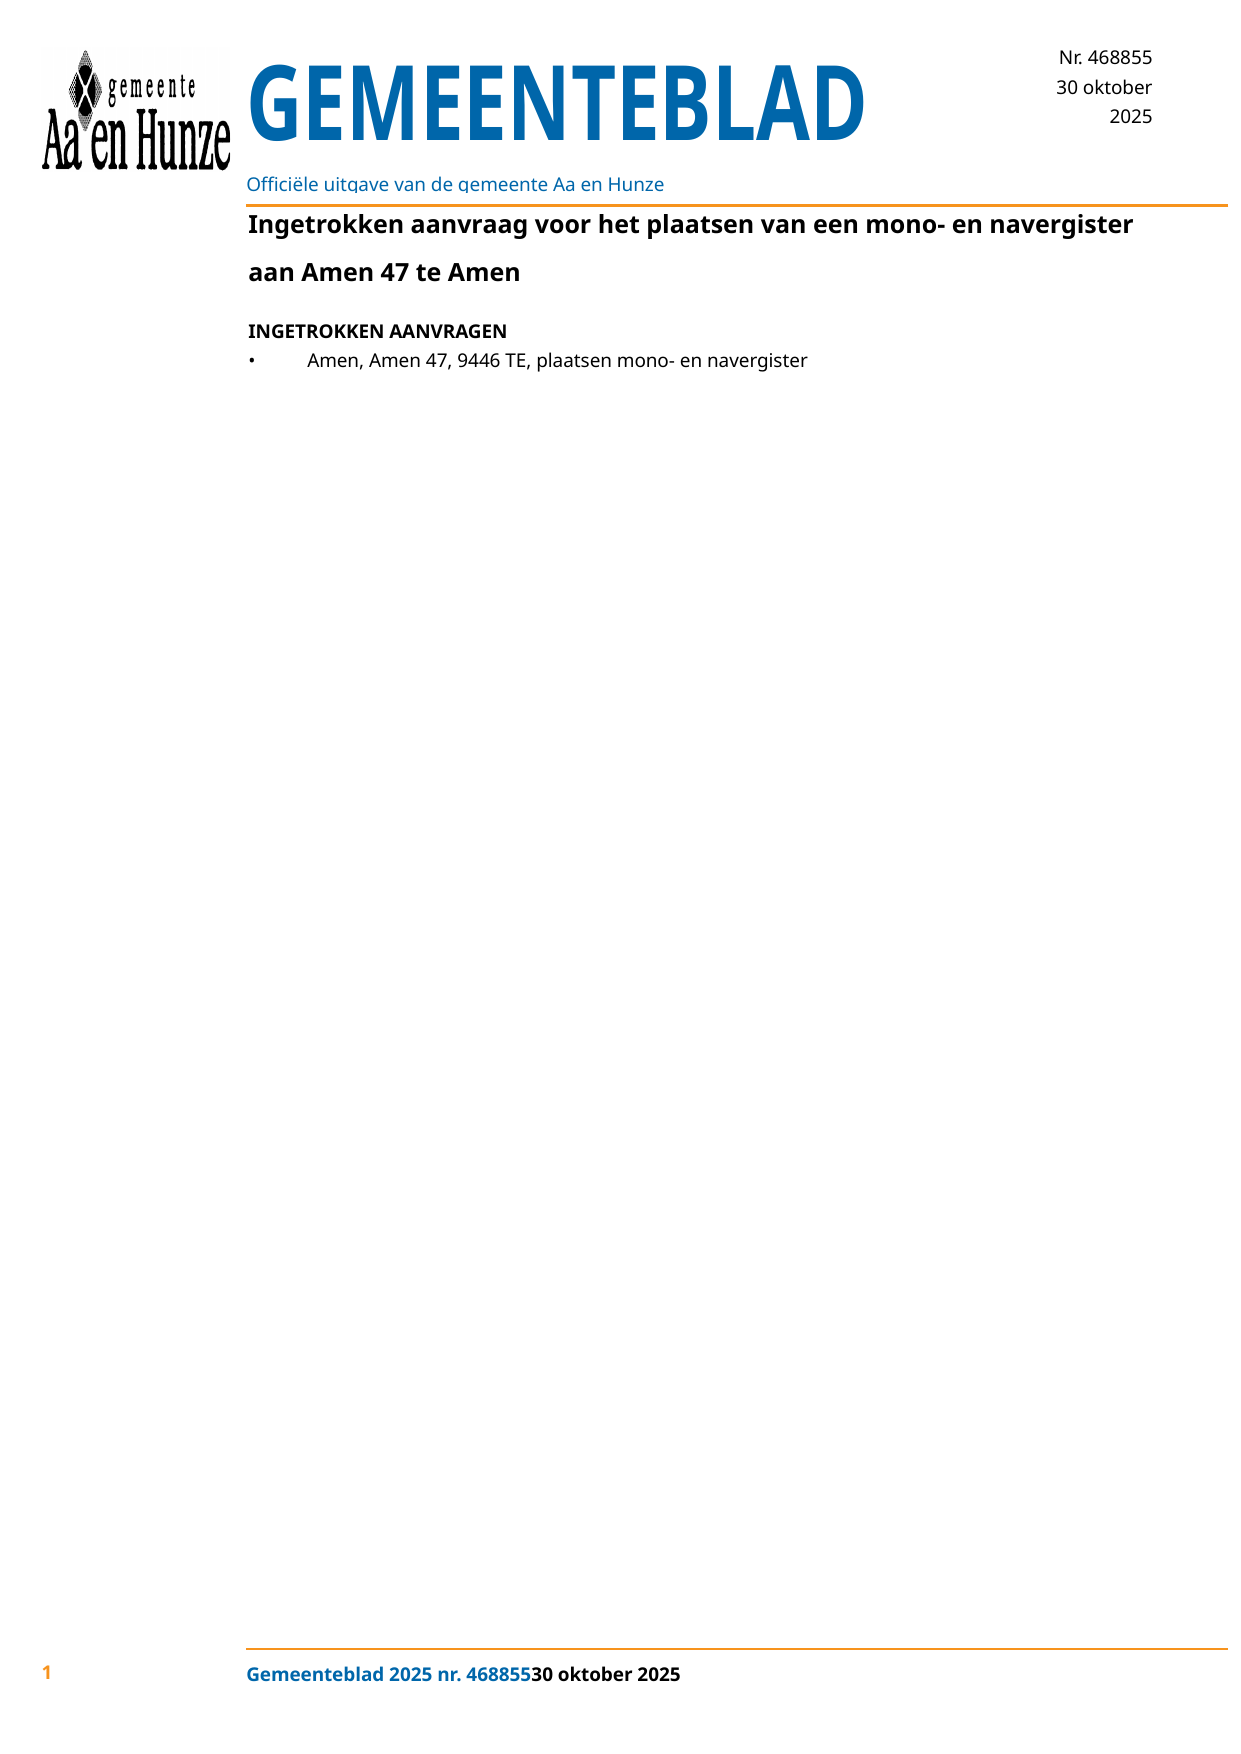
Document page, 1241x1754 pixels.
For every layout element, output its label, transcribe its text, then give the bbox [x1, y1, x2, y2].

text INGETROKKEN AANVRAGEN [248, 318, 1152, 344]
picture [41, 47, 231, 172]
text Ingetrokken aanvraag voor het plaatsen van een mono- en navergister aan Amen 47 te Amen [248, 207, 1152, 288]
list Amen, Amen 47, 9446 TE, plaatsen mono- en navergister [248, 347, 1152, 373]
